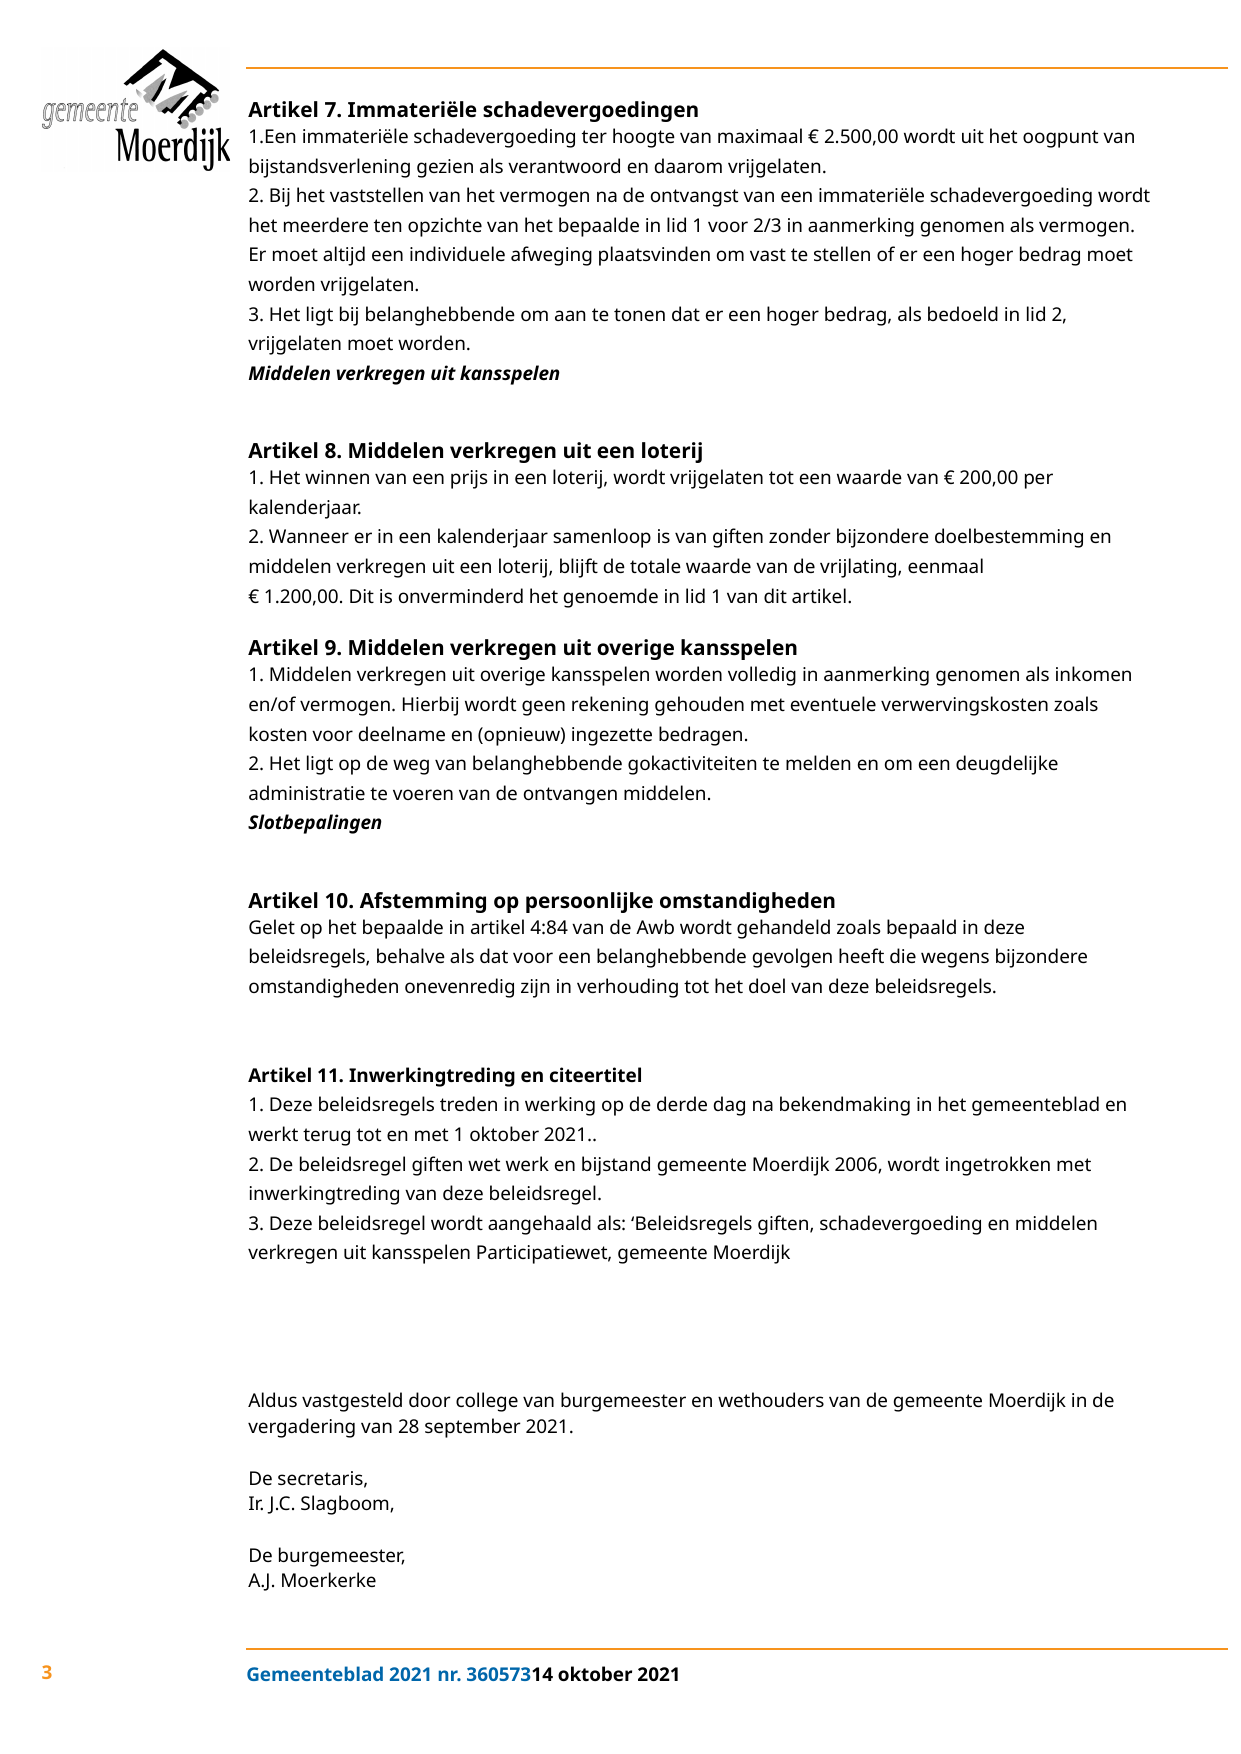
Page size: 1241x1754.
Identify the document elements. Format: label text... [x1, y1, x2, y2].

text Gelet op het bepaalde in artikel 4:84 van de Awb wordt gehandeld zoals bepaald in deze beleidsregels, behalve als dat voor een belanghebbende gevolgen heeft die wegens bijzondere omstandigheden onevenredig zijn in verhouding tot het doel van deze beleidsregels. [248, 914, 1152, 999]
text 1. Het winnen van een prijs in een loterij, wordt vrijgelaten tot een waarde van € 200,00 per kalenderjaar. [248, 464, 1152, 520]
text 1.Een immateriële schadevergoeding ter hoogte van maximaal € 2.500,00 wordt uit het oogpunt van bijstandsverlening gezien als verantwoord en daarom vrijgelaten. [248, 123, 1152, 178]
text 2. De beleidsregel giften wet werk en bijstand gemeente Moerdijk 2006, wordt ingetrokken met inwerkingtreding van deze beleidsregel. [248, 1151, 1152, 1206]
text Aldus vastgesteld door college van burgemeester en wethouders van de gemeente Moerdijk in de vergadering van 28 september 2021. [248, 1387, 1152, 1439]
text Ir. J.C. Slagboom, [248, 1490, 1152, 1516]
text 2. Het ligt op de weg van belanghebbende gokactiviteiten te melden en om een deugdelijke administratie te voeren van de ontvangen middelen. [248, 750, 1152, 806]
text Artikel 10. Afstemming op persoonlijke omstandigheden [248, 886, 1152, 914]
text 2. Wanneer er in een kalenderjaar samenloop is van giften zonder bijzondere doelbestemming en middelen verkregen uit een loterij, blijft de totale waarde van de vrijlating, eenmaal [248, 524, 1152, 579]
text Artikel 7. Immateriële schadevergoedingen [248, 95, 1152, 123]
text A.J. Moerkerke [248, 1568, 1152, 1593]
text Artikel 11. Inwerkingtreding en citeertitel [248, 1062, 1152, 1088]
text 1. Deze beleidsregels treden in werking op de derde dag na bekendmaking in het gemeenteblad en werkt terug tot en met 1 oktober 2021.. [248, 1092, 1152, 1147]
text 2. Bij het vaststellen van het vermogen na de ontvangst van een immateriële schadevergoeding wordt het meerdere ten opzichte van het bepaalde in lid 1 voor 2/3 in aanmerking genomen als vermogen. Er moet altijd een individuele afweging plaatsvinden om vast te stellen of er een hoger bedrag moet worden vrijgelaten. [248, 182, 1152, 297]
text 3. Deze beleidsregel wordt aangehaald als: ‘Beleidsregels giften, schadevergoeding en middelen verkregen uit kansspelen Participatiewet, gemeente Moerdijk [248, 1210, 1152, 1265]
text Artikel 8. Middelen verkregen uit een loterij [248, 436, 1152, 464]
text De burgemeester, [248, 1542, 1152, 1568]
picture [41, 47, 231, 172]
text Artikel 9. Middelen verkregen uit overige kansspelen [248, 633, 1152, 662]
text 3. Het ligt bij belanghebbende om aan te tonen dat er een hoger bedrag, als bedoeld in lid 2, vrijgelaten moet worden. [248, 301, 1152, 356]
text De secretaris, [248, 1465, 1152, 1490]
text 1. Middelen verkregen uit overige kansspelen worden volledig in aanmerking genomen als inkomen en/of vermogen. Hierbij wordt geen rekening gehouden met eventuele verwervingskosten zoals kosten voor deelname en (opnieuw) ingezette bedragen. [248, 662, 1152, 747]
text Slotbepalingen [248, 809, 1152, 835]
text Middelen verkregen uit kansspelen [248, 360, 1152, 386]
text € 1.200,00. Dit is onverminderd het genoemde in lid 1 van dit artikel. [248, 583, 1152, 608]
